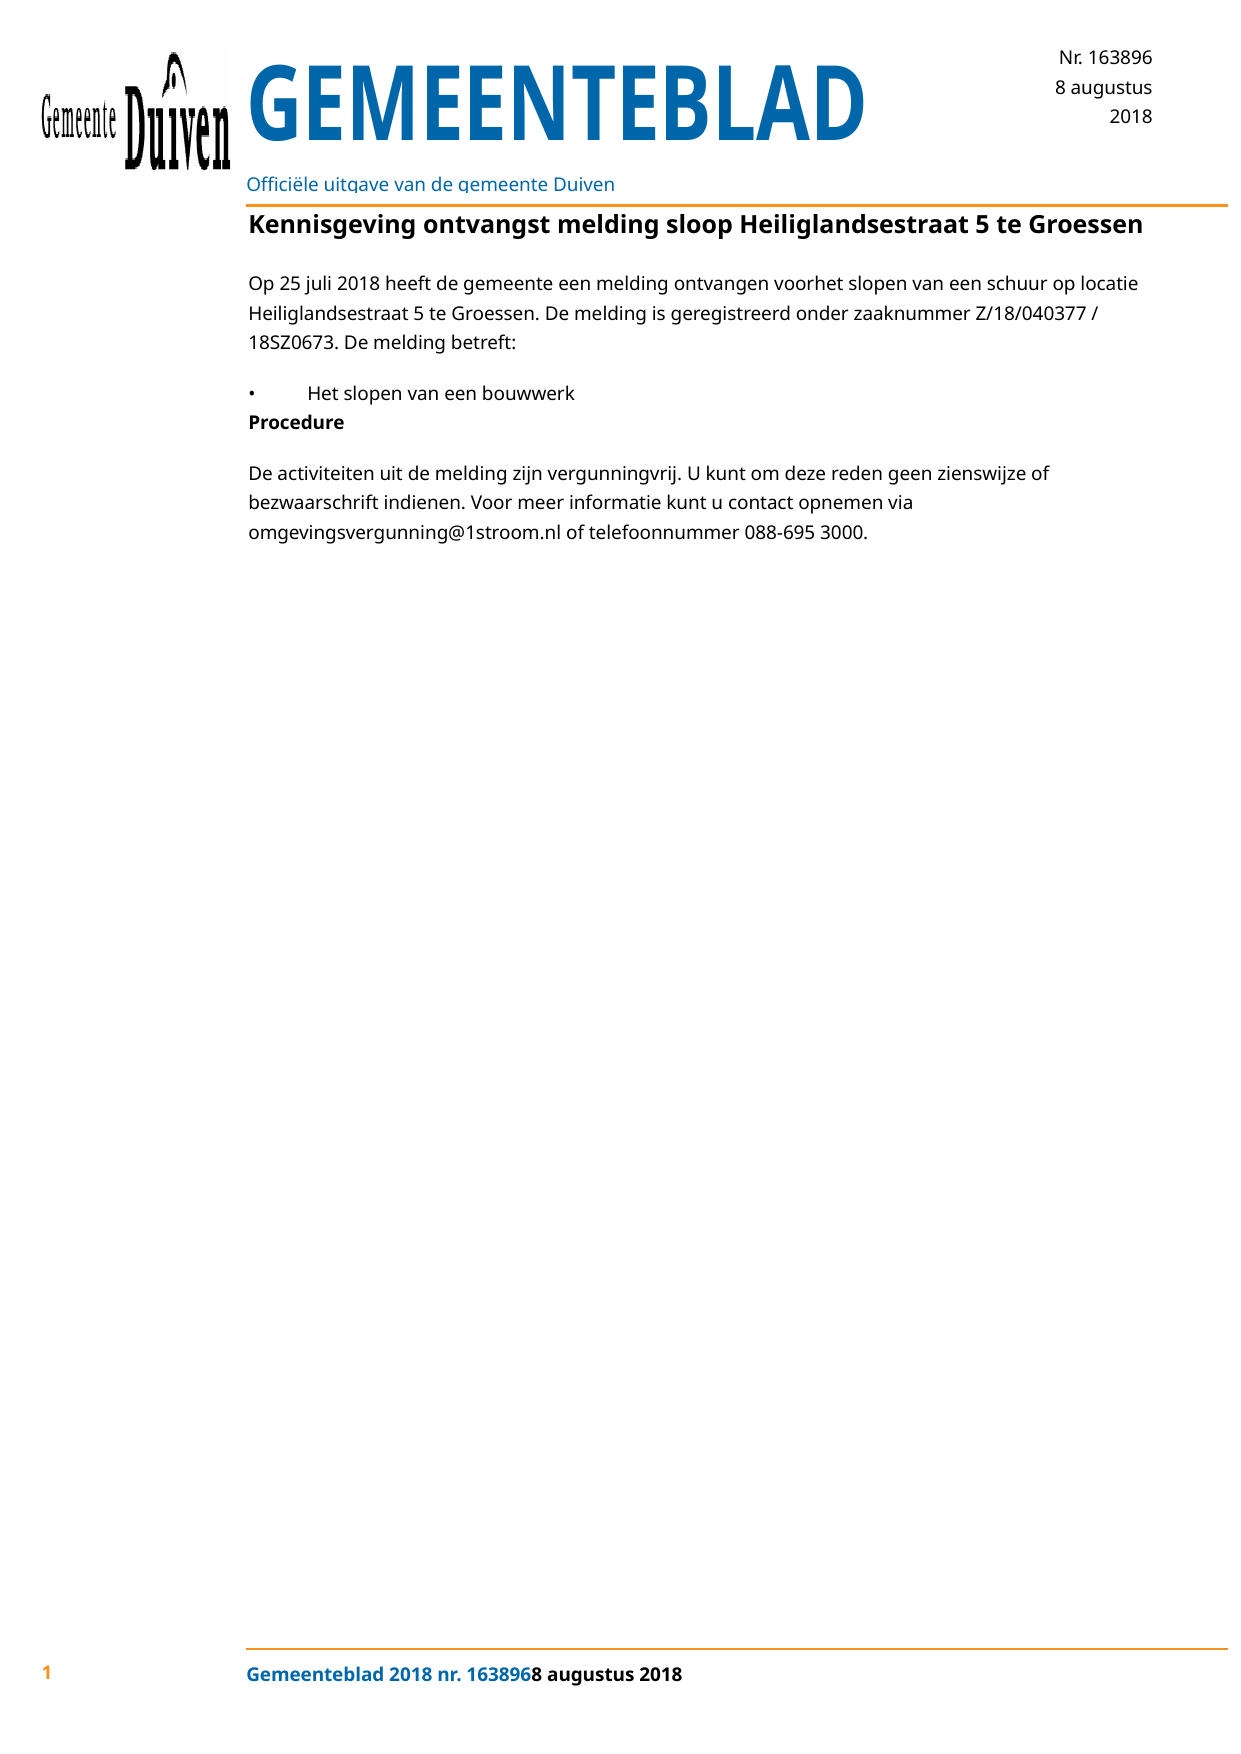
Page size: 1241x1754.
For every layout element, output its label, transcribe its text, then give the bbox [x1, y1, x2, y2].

text De activiteiten uit de melding zijn vergunningvrij. U kunt om deze reden geen zienswijze of bezwaarschrift indienen. Voor meer informatie kunt u contact opnemen via omgevingsvergunning@1stroom.nl of telefoonnummer 088-695 3000. [248, 460, 1152, 545]
text Kennisgeving ontvangst melding sloop Heiliglandsestraat 5 te Groessen [248, 207, 1152, 241]
text Procedure [248, 409, 1152, 435]
picture [41, 47, 231, 172]
list Het slopen van een bouwwerk [248, 380, 1152, 406]
text Op 25 juli 2018 heeft de gemeente een melding ontvangen voorhet slopen van een schuur op locatie Heiliglandsestraat 5 te Groessen. De melding is geregistreerd onder zaaknummer Z/18/040377 / 18SZ0673. De melding betreft: [248, 270, 1152, 355]
